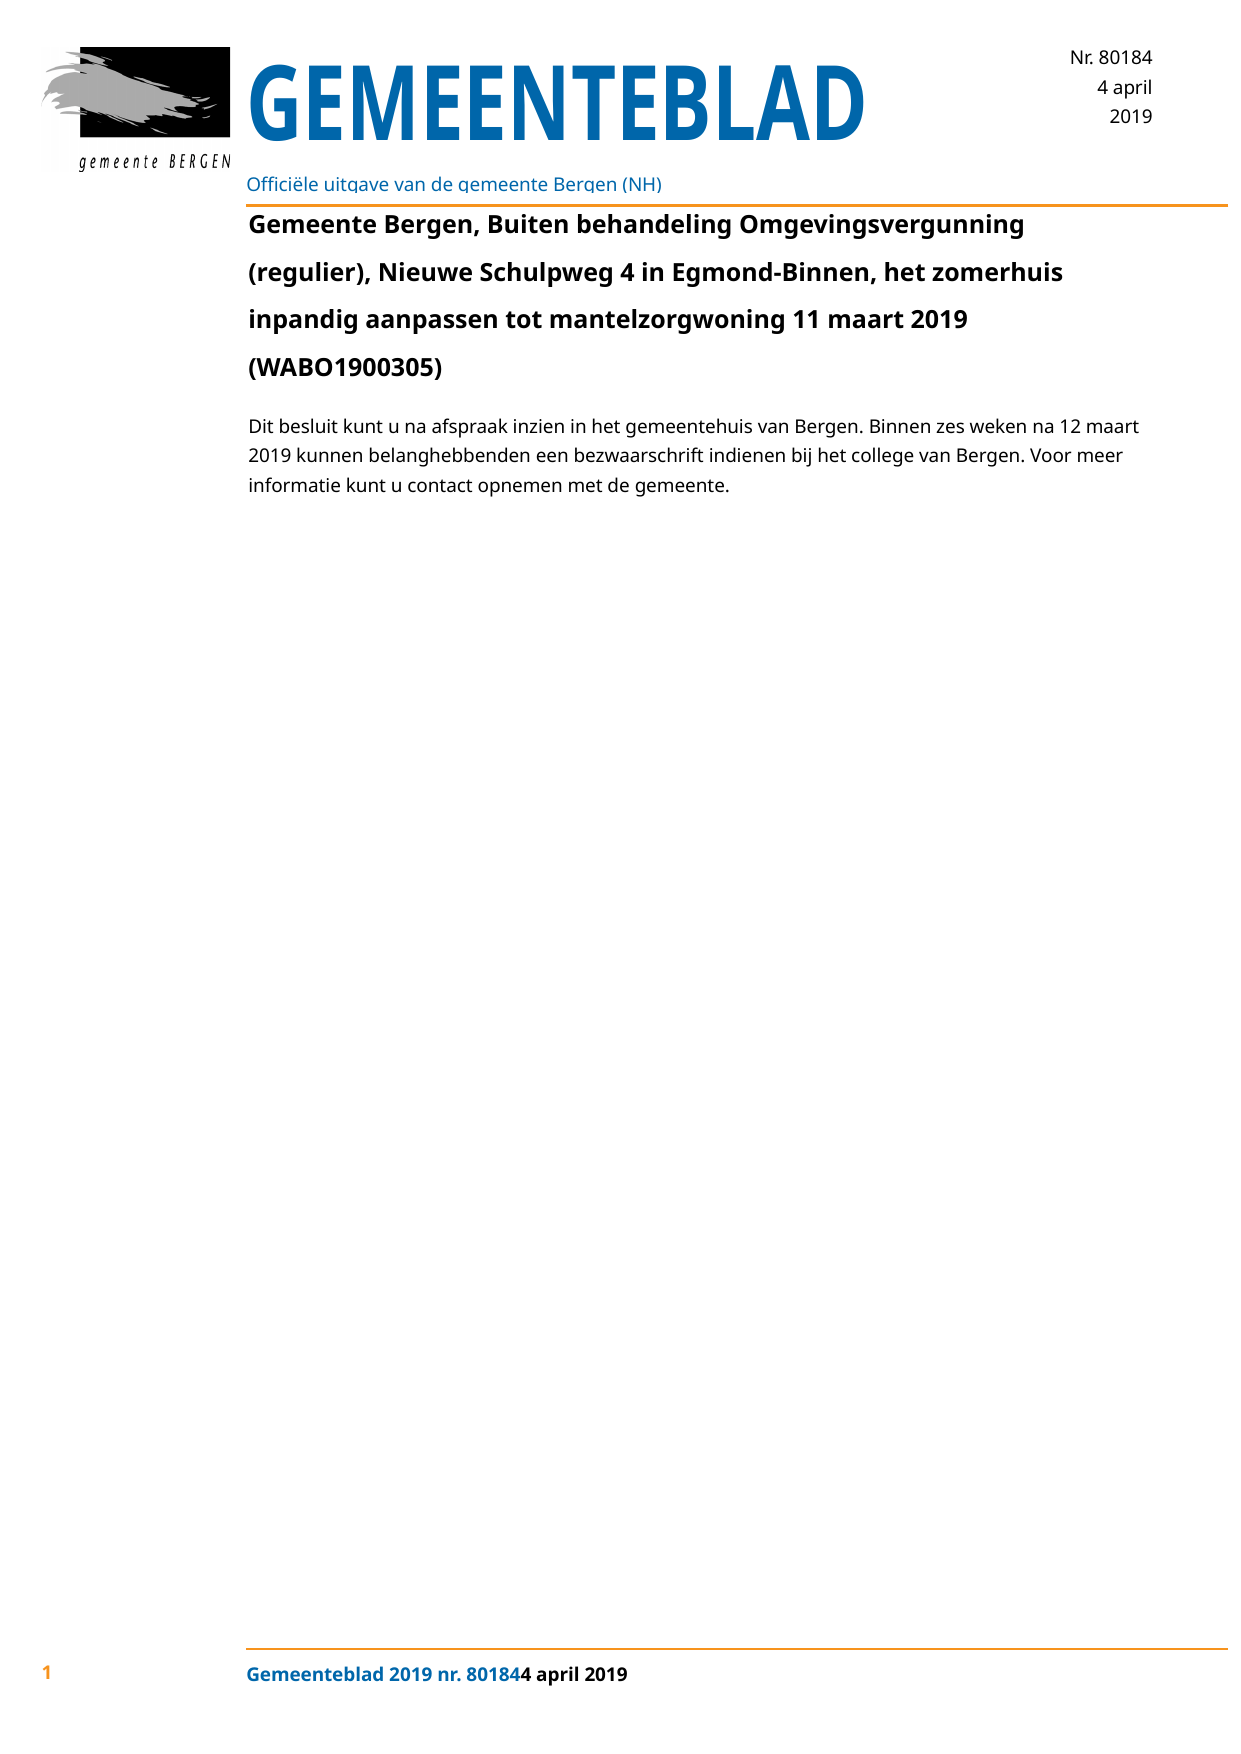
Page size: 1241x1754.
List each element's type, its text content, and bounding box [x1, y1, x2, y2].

text Dit besluit kunt u na afspraak inzien in het gemeentehuis van Bergen. Binnen zes weken na 12 maart 2019 kunnen belanghebbenden een bezwaarschrift indienen bij het college van Bergen. Voor meer informatie kunt u contact opnemen met de gemeente. [248, 413, 1152, 498]
picture [41, 47, 231, 172]
text Gemeente Bergen, Buiten behandeling Omgevingsvergunning (regulier), Nieuwe Schulpweg 4 in Egmond-Binnen, het zomerhuis inpandig aanpassen tot mantelzorgwoning 11 maart 2019 (WABO1900305) [248, 207, 1152, 384]
